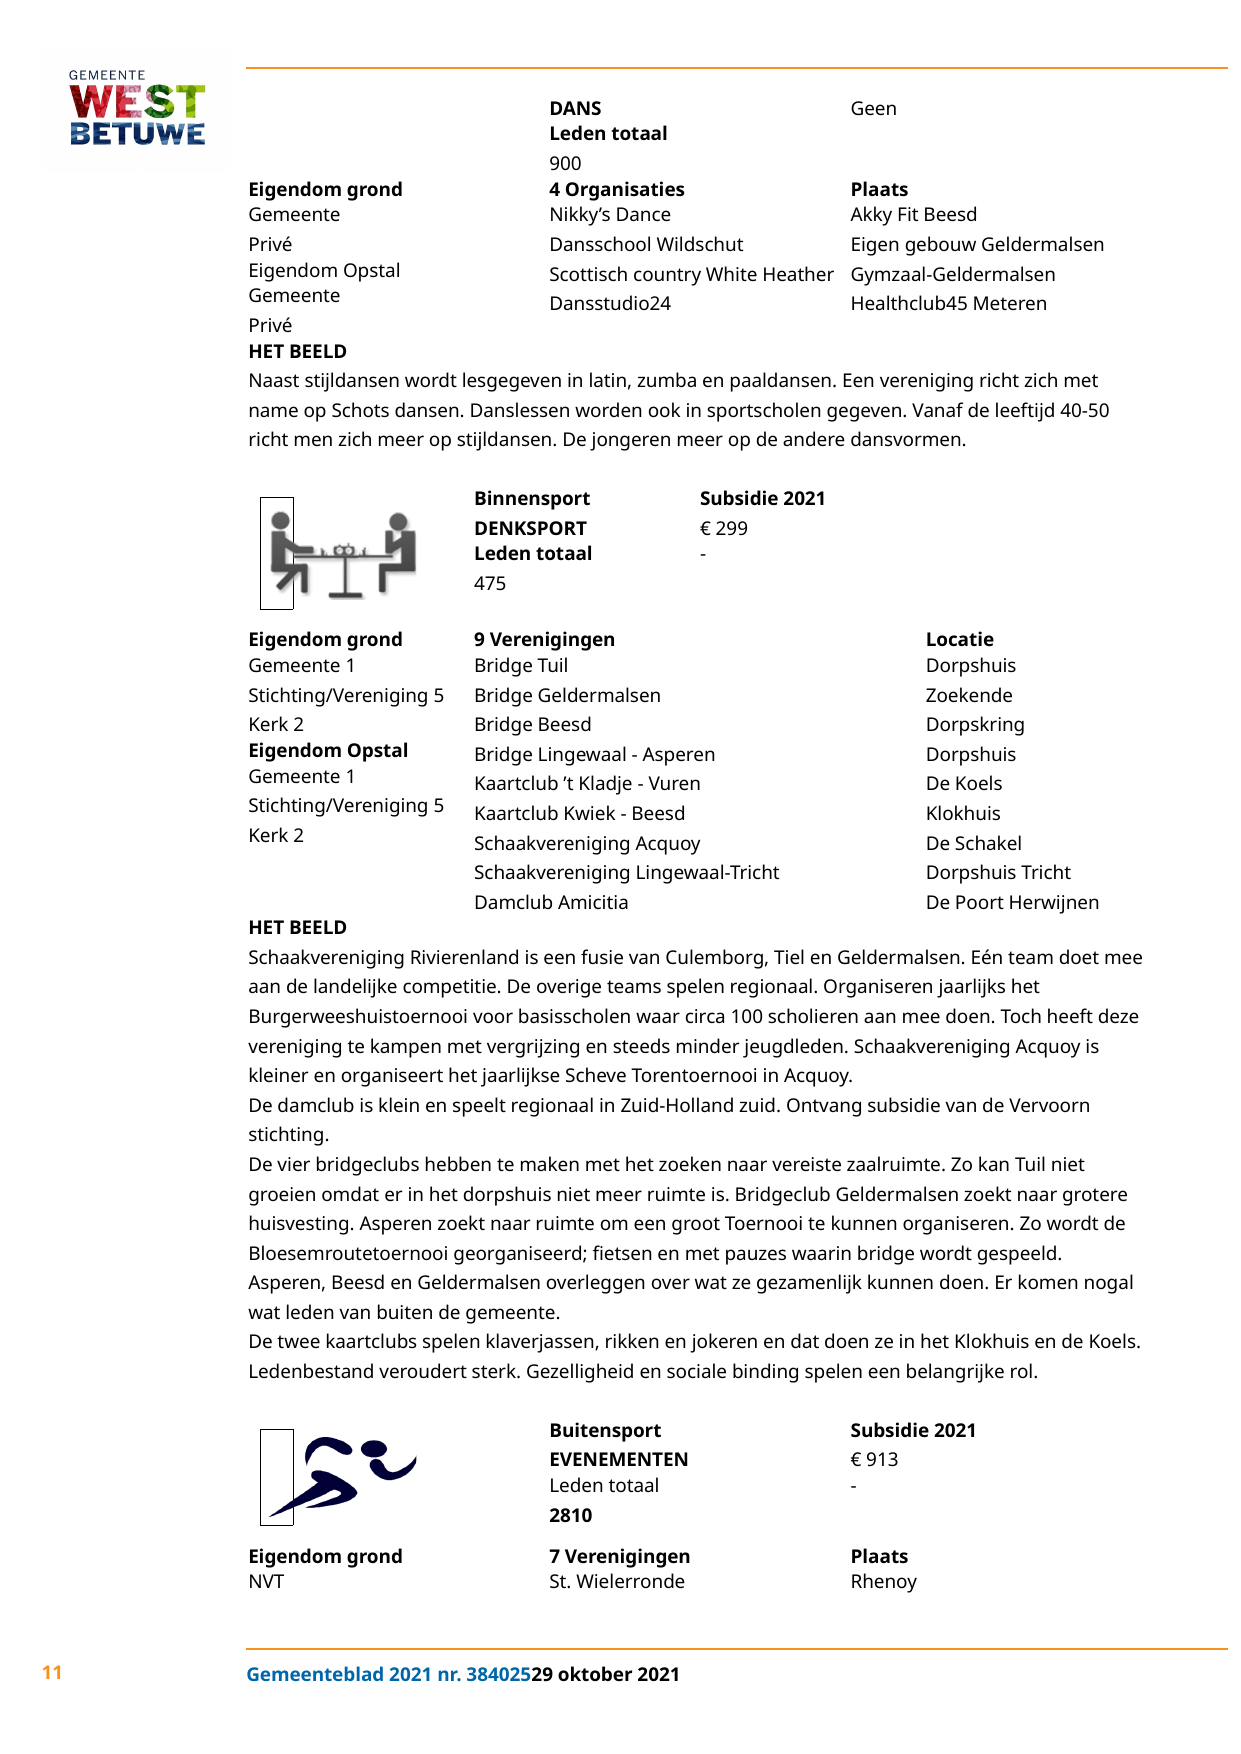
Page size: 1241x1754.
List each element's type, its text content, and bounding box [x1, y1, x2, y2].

table_cell Eigendom grond [248, 176, 549, 202]
table_cell Bridge Tuil Bridge Geldermalsen Bridge Beesd Bridge Lingewaal - Asperen Kaartclub ’t Kladje - Vuren Kaartclub Kwiek - Beesd Schaakvereniging Acquoy Schaakvereniging Lingewaal-Tricht Damclub Amicitia [474, 652, 926, 914]
table_cell HET BEELD Naast stijldansen wordt lesgegeven in latin, zumba en paaldansen. Een vereniging richt zich met name op Schots dansen. Danslessen worden ook in sportscholen gegeven. Vanaf de leeftijd 40-50 richt men zich meer op stijldansen. De jongeren meer op de andere dansvormen. [248, 338, 1152, 452]
table_cell Eigendom Opstal [248, 737, 474, 763]
table_cell Dorpshuis Zoekende Dorpskring Dorpshuis De Koels Klokhuis De Schakel Dorpshuis Tricht De Poort Herwijnen [926, 652, 1152, 914]
table_cell Rhenoy [850, 1569, 1152, 1594]
table_cell [850, 1472, 1152, 1543]
table_header Buitensport EVENEMENTEN [549, 1417, 850, 1472]
table_cell 9 Verenigingen [474, 626, 926, 652]
table_cell Leden totaal 900 [549, 121, 850, 176]
table_cell Leden totaal 475 [474, 541, 700, 626]
table_cell 4 Organisaties [549, 176, 850, 202]
table_cell Gemeente 1 Stichting/Vereniging 5 Kerk 2 [248, 763, 474, 914]
table_header Subsidie 2021 € 913 [850, 1417, 1152, 1472]
table_header [248, 95, 549, 176]
table_cell NVT [248, 1569, 549, 1594]
table_cell St. Wielerronde [549, 1569, 850, 1594]
table_cell [850, 121, 1152, 176]
table_cell 7 Verenigingen [549, 1543, 850, 1568]
picture [268, 1437, 417, 1517]
table_cell Gemeente Privé [248, 283, 549, 338]
table_header Subsidie 2021 € 299 [700, 485, 1152, 541]
table_header Binnensport DENKSPORT [474, 485, 700, 541]
table_header [248, 1417, 549, 1543]
table_cell Eigendom grond [248, 1543, 549, 1568]
table_cell Gemeente Privé [248, 202, 549, 257]
table_cell Gemeente 1 Stichting/Vereniging 5 Kerk 2 [248, 652, 474, 737]
table_cell Plaats [850, 1543, 1152, 1568]
table_header Geen [850, 95, 1152, 121]
table_cell Nikky’s Dance Dansschool Wildschut Scottisch country White Heather Dansstudio24 [549, 202, 850, 338]
table_cell HET BEELD Schaakvereniging Rivierenland is een fusie van Culemborg, Tiel en Geldermalsen. Eén team doet mee aan de landelijke competitie. De overige teams spelen regionaal. Organiseren jaarlijks het Burgerweeshuistoernooi voor basisscholen waar circa 100 scholieren aan mee doen. Toch heeft deze vereniging te kampen met vergrijzing en steeds minder jeugdleden. Schaakvereniging Acquoy is kleiner en organiseert het jaarlijkse Scheve Torentoernooi in Acquoy. De damclub is klein en speelt regionaal in Zuid-Holland zuid. Ontvang subsidie van de Vervoorn stichting. De vier bridgeclubs hebben te maken met het zoeken naar vereiste zaalruimte. Zo kan Tuil niet groeien omdat er in het dorpshuis niet meer ruimte is. Bridgeclub Geldermalsen zoekt naar grotere huisvesting. Asperen zoekt naar ruimte om een groot Toernooi te kunnen organiseren. Zo wordt de Bloesemroutetoernooi georganiseerd; fietsen en met pauzes waarin bridge wordt gespeeld. Asperen, Beesd en Geldermalsen overleggen over wat ze gezamenlijk kunnen doen. Er komen nogal wat leden van buiten de gemeente. De twee kaartclubs spelen klaverjassen, rikken en jokeren en dat doen ze in het Klokhuis en de Koels. Ledenbestand veroudert sterk. Gezelligheid en sociale binding spelen een belangrijke rol. [248, 915, 1152, 1384]
table_cell Leden totaal 2810 [549, 1472, 850, 1543]
picture [268, 506, 417, 600]
table_cell Plaats [850, 176, 1152, 202]
table_header [248, 485, 474, 626]
table_cell Akky Fit Beesd Eigen gebouw Geldermalsen Gymzaal-Geldermalsen Healthclub45 Meteren [850, 202, 1152, 338]
table_cell Eigendom Opstal [248, 257, 549, 283]
picture [41, 47, 231, 172]
table_cell [700, 541, 1152, 626]
table_cell Locatie [926, 626, 1152, 652]
table_header DANS [549, 95, 850, 121]
table_cell Eigendom grond [248, 626, 474, 652]
